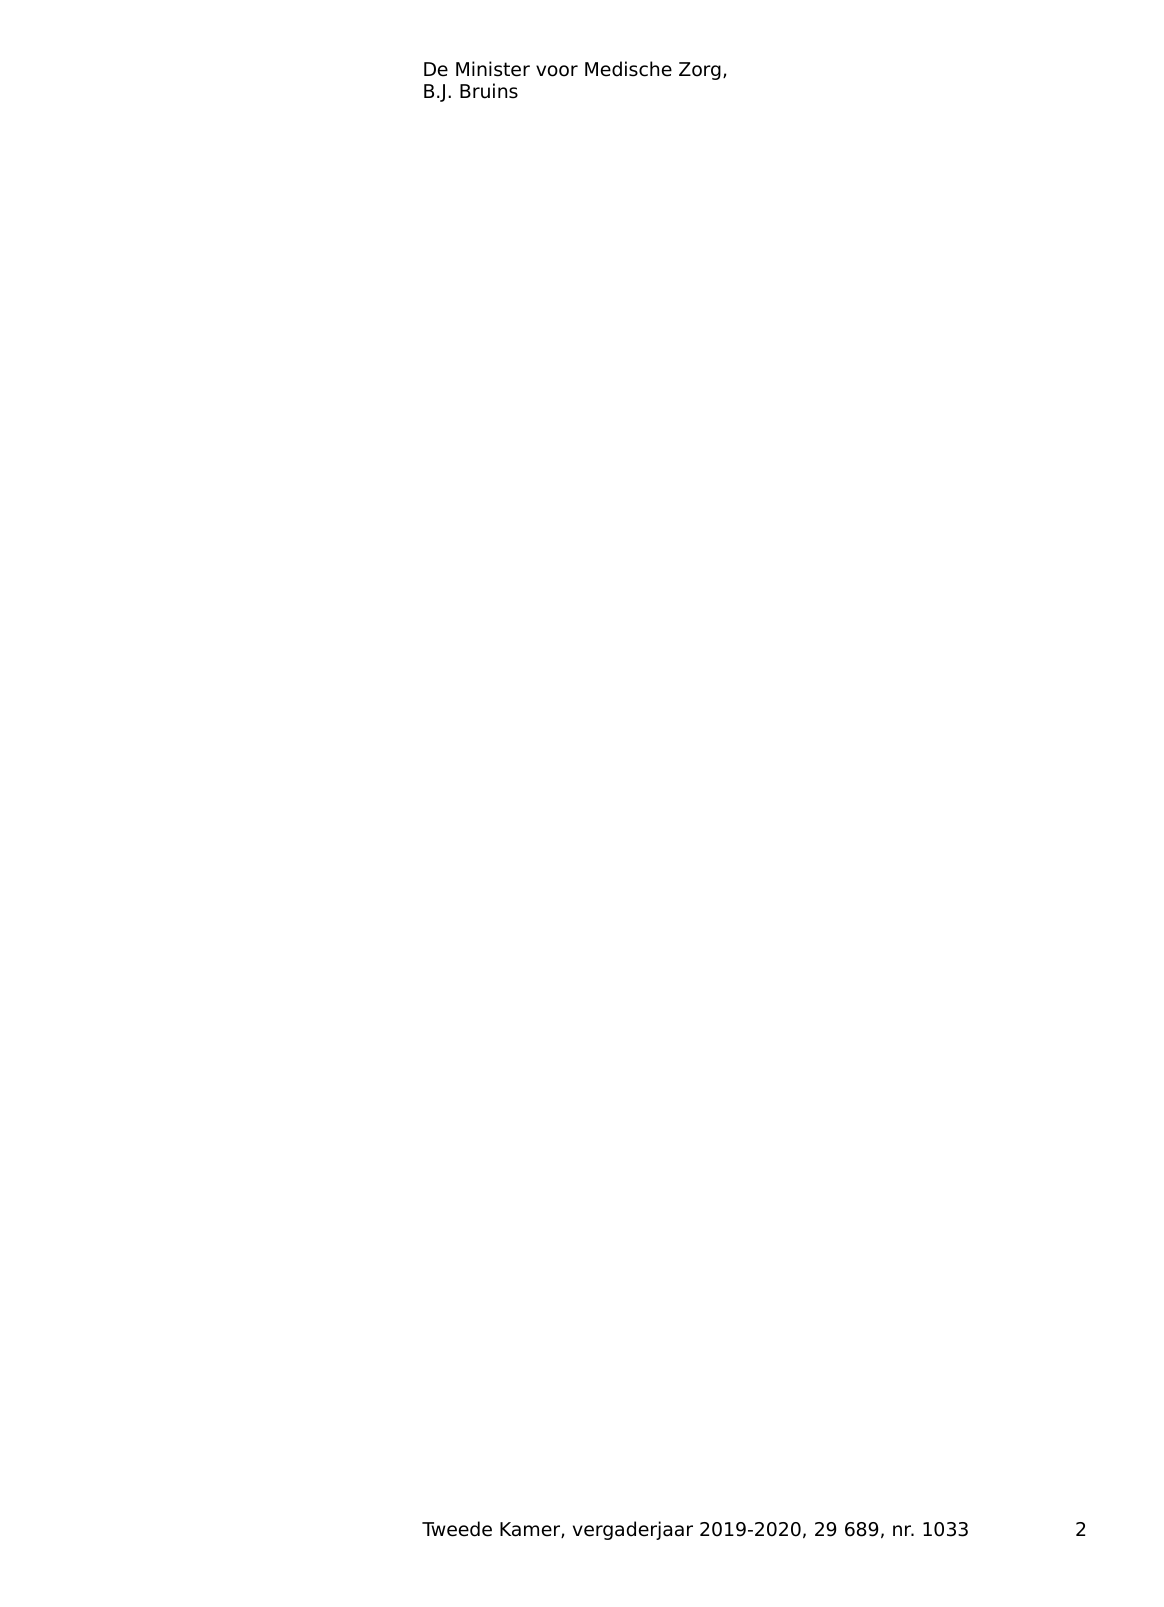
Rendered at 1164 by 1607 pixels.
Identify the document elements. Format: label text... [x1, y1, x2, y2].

text De Minister voor Medische Zorg, B.J. Bruins [422, 59, 1087, 103]
